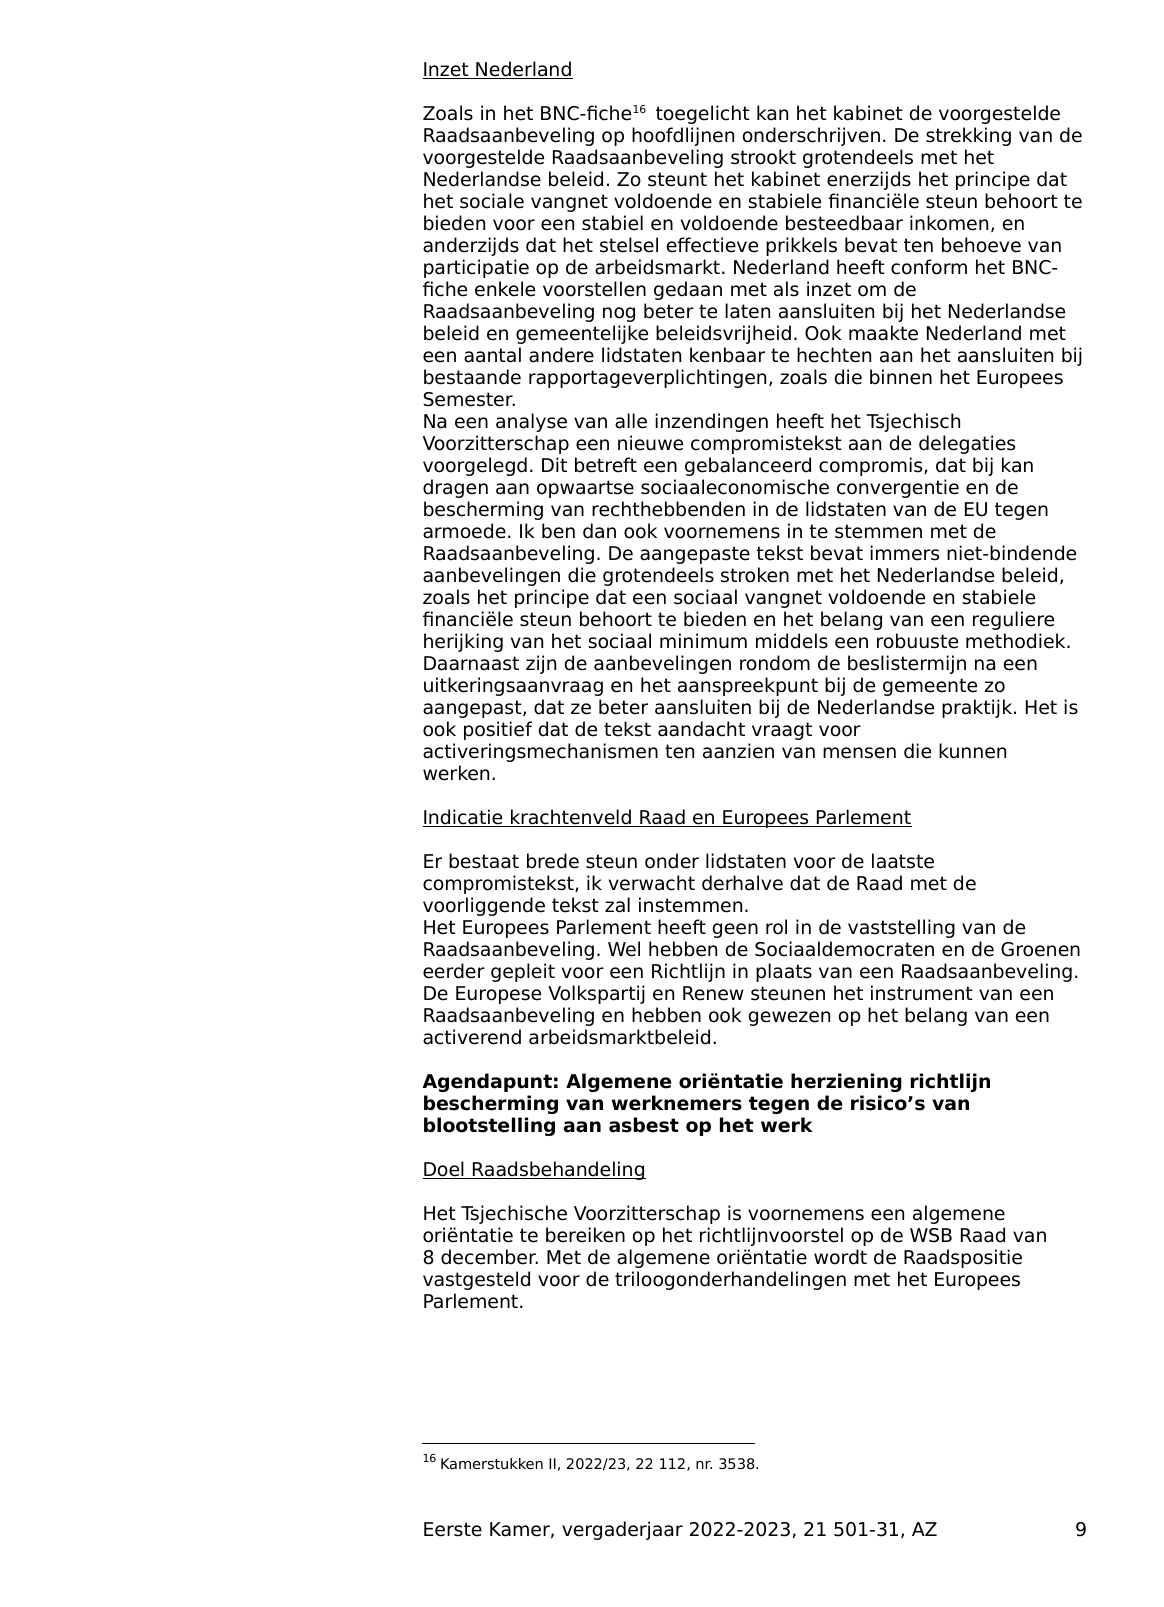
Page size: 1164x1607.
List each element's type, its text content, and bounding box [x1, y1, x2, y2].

text Het Tsjechische Voorzitterschap is voornemens een algemene oriëntatie te bereiken op het richtlijnvoorstel op de WSB Raad van 8 december. Met de algemene oriëntatie wordt de Raadspositie vastgesteld voor de triloogonderhandelingen met het Europees Parlement. [422, 1203, 1087, 1313]
text Kamerstukken II, 2022/23, 22 112, nr. 3538. [422, 1452, 1087, 1474]
subtitle Agendapunt: Algemene oriëntatie herziening richtlijn bescherming van werknemers tegen de risico’s van blootstelling aan asbest op het werk [422, 1071, 1087, 1137]
subtitle Inzet Nederland [422, 59, 1087, 81]
text Na een analyse van alle inzendingen heeft het Tsjechisch Voorzitterschap een nieuwe compromistekst aan de delegaties voorgelegd. Dit betreft een gebalanceerd compromis, dat bij kan dragen aan opwaartse sociaaleconomische convergentie en de bescherming van rechthebbenden in de lidstaten van de EU tegen armoede. Ik ben dan ook voornemens in te stemmen met de Raadsaanbeveling. De aangepaste tekst bevat immers niet-bindende aanbevelingen die grotendeels stroken met het Nederlandse beleid, zoals het principe dat een sociaal vangnet voldoende en stabiele financiële steun behoort te bieden en het belang van een reguliere herijking van het sociaal minimum middels een robuuste methodiek. Daarnaast zijn de aanbevelingen rondom de beslistermijn na een uitkeringsaanvraag en het aanspreekpunt bij de gemeente zo aangepast, dat ze beter aansluiten bij de Nederlandse praktijk. Het is ook positief dat de tekst aandacht vraagt voor activeringsmechanismen ten aanzien van mensen die kunnen werken. [422, 411, 1087, 784]
subtitle Indicatie krachtenveld Raad en Europees Parlement [422, 807, 1087, 829]
text Er bestaat brede steun onder lidstaten voor de laatste compromistekst, ik verwacht derhalve dat de Raad met de voorliggende tekst zal instemmen. [422, 851, 1087, 917]
subtitle Doel Raadsbehandeling [422, 1159, 1087, 1181]
text Het Europees Parlement heeft geen rol in de vaststelling van de Raadsaanbeveling. Wel hebben de Sociaaldemocraten en de Groenen eerder gepleit voor een Richtlijn in plaats van een Raadsaanbeveling. De Europese Volkspartij en Renew steunen het instrument van een Raadsaanbeveling en hebben ook gewezen op het belang van een activerend arbeidsmarktbeleid. [422, 917, 1087, 1049]
text Zoals in het BNC-fiche toegelicht kan het kabinet de voorgestelde Raadsaanbeveling op hoofdlijnen onderschrijven. De strekking van de voorgestelde Raadsaanbeveling strookt grotendeels met het Nederlandse beleid. Zo steunt het kabinet enerzijds het principe dat het sociale vangnet voldoende en stabiele financiële steun behoort te bieden voor een stabiel en voldoende besteedbaar inkomen, en anderzijds dat het stelsel effectieve prikkels bevat ten behoeve van participatie op de arbeidsmarkt. Nederland heeft conform het BNC-fiche enkele voorstellen gedaan met als inzet om de Raadsaanbeveling nog beter te laten aansluiten bij het Nederlandse beleid en gemeentelijke beleidsvrijheid. Ook maakte Nederland met een aantal andere lidstaten kenbaar te hechten aan het aansluiten bij bestaande rapportageverplichtingen, zoals die binnen het Europees Semester. [422, 103, 1087, 411]
